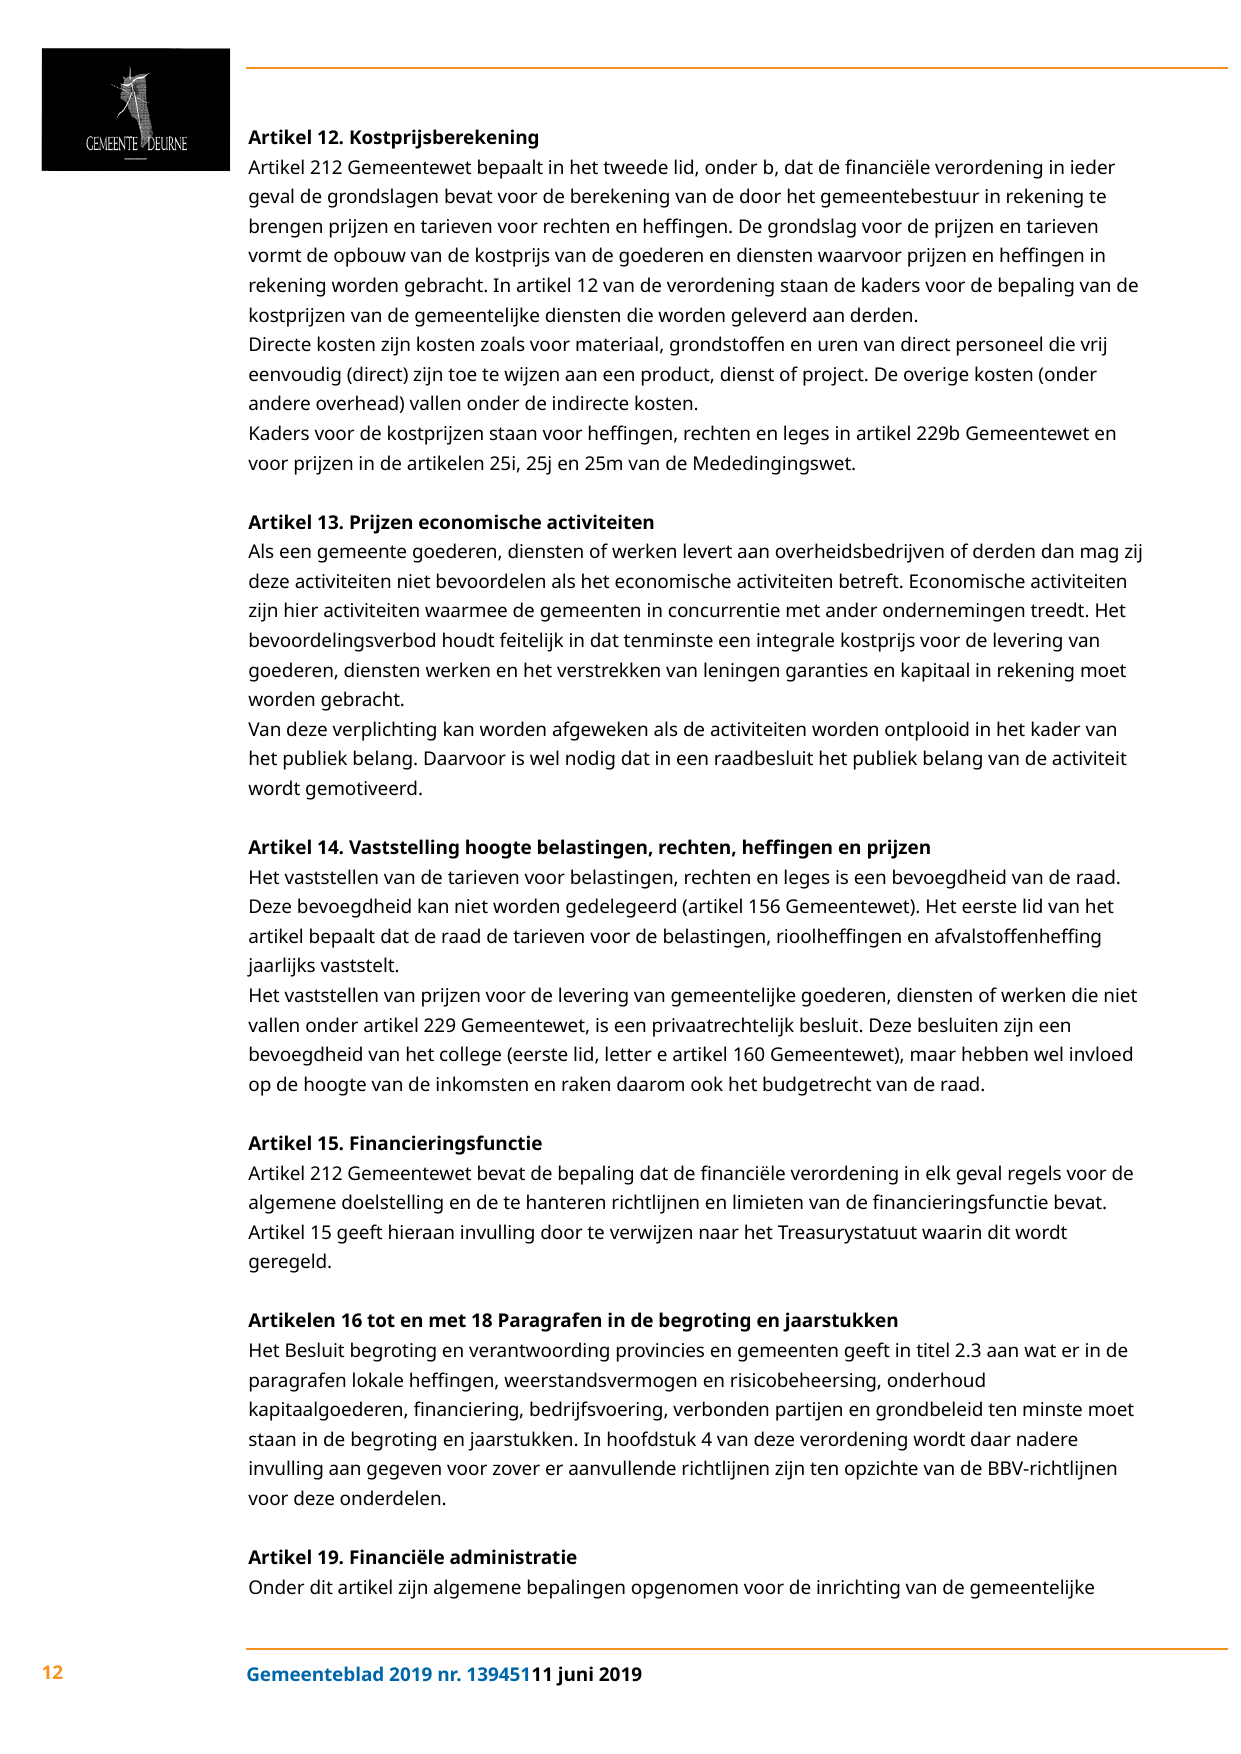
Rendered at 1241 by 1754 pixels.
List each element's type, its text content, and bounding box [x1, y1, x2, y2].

text Onder dit artikel zijn algemene bepalingen opgenomen voor de inrichting van de gemeentelijke [248, 1574, 1152, 1600]
text Artikel 14. Vaststelling hoogte belastingen, rechten, heffingen en prijzen [248, 834, 1152, 860]
text Het vaststellen van de tarieven voor belastingen, rechten en leges is een bevoegdheid van de raad. Deze bevoegdheid kan niet worden gedelegeerd (artikel 156 Gemeentewet). Het eerste lid van het artikel bepaalt dat de raad de tarieven voor de belastingen, rioolheffingen en afvalstoffenheffing jaarlijks vaststelt. [248, 864, 1152, 978]
text Artikel 15. Financieringsfunctie [248, 1130, 1152, 1156]
text Artikelen 16 tot en met 18 Paragrafen in de begroting en jaarstukken [248, 1308, 1152, 1333]
text Het Besluit begroting en verantwoording provincies en gemeenten geeft in titel 2.3 aan wat er in de paragrafen lokale heffingen, weerstandsvermogen en risicobeheersing, onderhoud kapitaalgoederen, financiering, bedrijfsvoering, verbonden partijen en grondbeleid ten minste moet staan in de begroting en jaarstukken. In hoofdstuk 4 van deze verordening wordt daar nadere invulling aan gegeven voor zover er aanvullende richtlijnen zijn ten opzichte van de BBV-richtlijnen voor deze onderdelen. [248, 1337, 1152, 1511]
text Artikel 212 Gemeentewet bepaalt in het tweede lid, onder b, dat de financiële verordening in ieder geval de grondslagen bevat voor de berekening van de door het gemeentebestuur in rekening te brengen prijzen en tarieven voor rechten en heffingen. De grondslag voor de prijzen en tarieven vormt de opbouw van de kostprijs van de goederen en diensten waarvoor prijzen en heffingen in rekening worden gebracht. In artikel 12 van de verordening staan de kaders voor de bepaling van de kostprijzen van de gemeentelijke diensten die worden geleverd aan derden. [248, 154, 1152, 328]
text Artikel 212 Gemeentewet bevat de bepaling dat de financiële verordening in elk geval regels voor de algemene doelstelling en de te hanteren richtlijnen en limieten van de financieringsfunctie bevat. Artikel 15 geeft hieraan invulling door te verwijzen naar het Treasurystatuut waarin dit wordt geregeld. [248, 1160, 1152, 1274]
picture [41, 47, 231, 172]
text Artikel 19. Financiële administratie [248, 1544, 1152, 1570]
text Kaders voor de kostprijzen staan voor heffingen, rechten en leges in artikel 229b Gemeentewet en voor prijzen in de artikelen 25i, 25j en 25m van de Mededingingswet. [248, 420, 1152, 476]
text Van deze verplichting kan worden afgeweken als de activiteiten worden ontplooid in het kader van het publiek belang. Daarvoor is wel nodig dat in een raadbesluit het publiek belang van de activiteit wordt gemotiveerd. [248, 716, 1152, 801]
text Als een gemeente goederen, diensten of werken levert aan overheidsbedrijven of derden dan mag zij deze activiteiten niet bevoordelen als het economische activiteiten betreft. Economische activiteiten zijn hier activiteiten waarmee de gemeenten in concurrentie met ander ondernemingen treedt. Het bevoordelingsverbod houdt feitelijk in dat tenminste een integrale kostprijs voor de levering van goederen, diensten werken en het verstrekken van leningen garanties en kapitaal in rekening moet worden gebracht. [248, 538, 1152, 712]
text Artikel 12. Kostprijsberekening [248, 124, 1152, 150]
text Het vaststellen van prijzen voor de levering van gemeentelijke goederen, diensten of werken die niet vallen onder artikel 229 Gemeentewet, is een privaatrechtelijk besluit. Deze besluiten zijn een bevoegdheid van het college (eerste lid, letter e artikel 160 Gemeentewet), maar hebben wel invloed op de hoogte van de inkomsten en raken daarom ook het budgetrecht van de raad. [248, 982, 1152, 1097]
text Artikel 13. Prijzen economische activiteiten [248, 509, 1152, 535]
text Directe kosten zijn kosten zoals voor materiaal, grondstoffen en uren van direct personeel die vrij eenvoudig (direct) zijn toe te wijzen aan een product, dienst of project. De overige kosten (onder andere overhead) vallen onder de indirecte kosten. [248, 331, 1152, 416]
